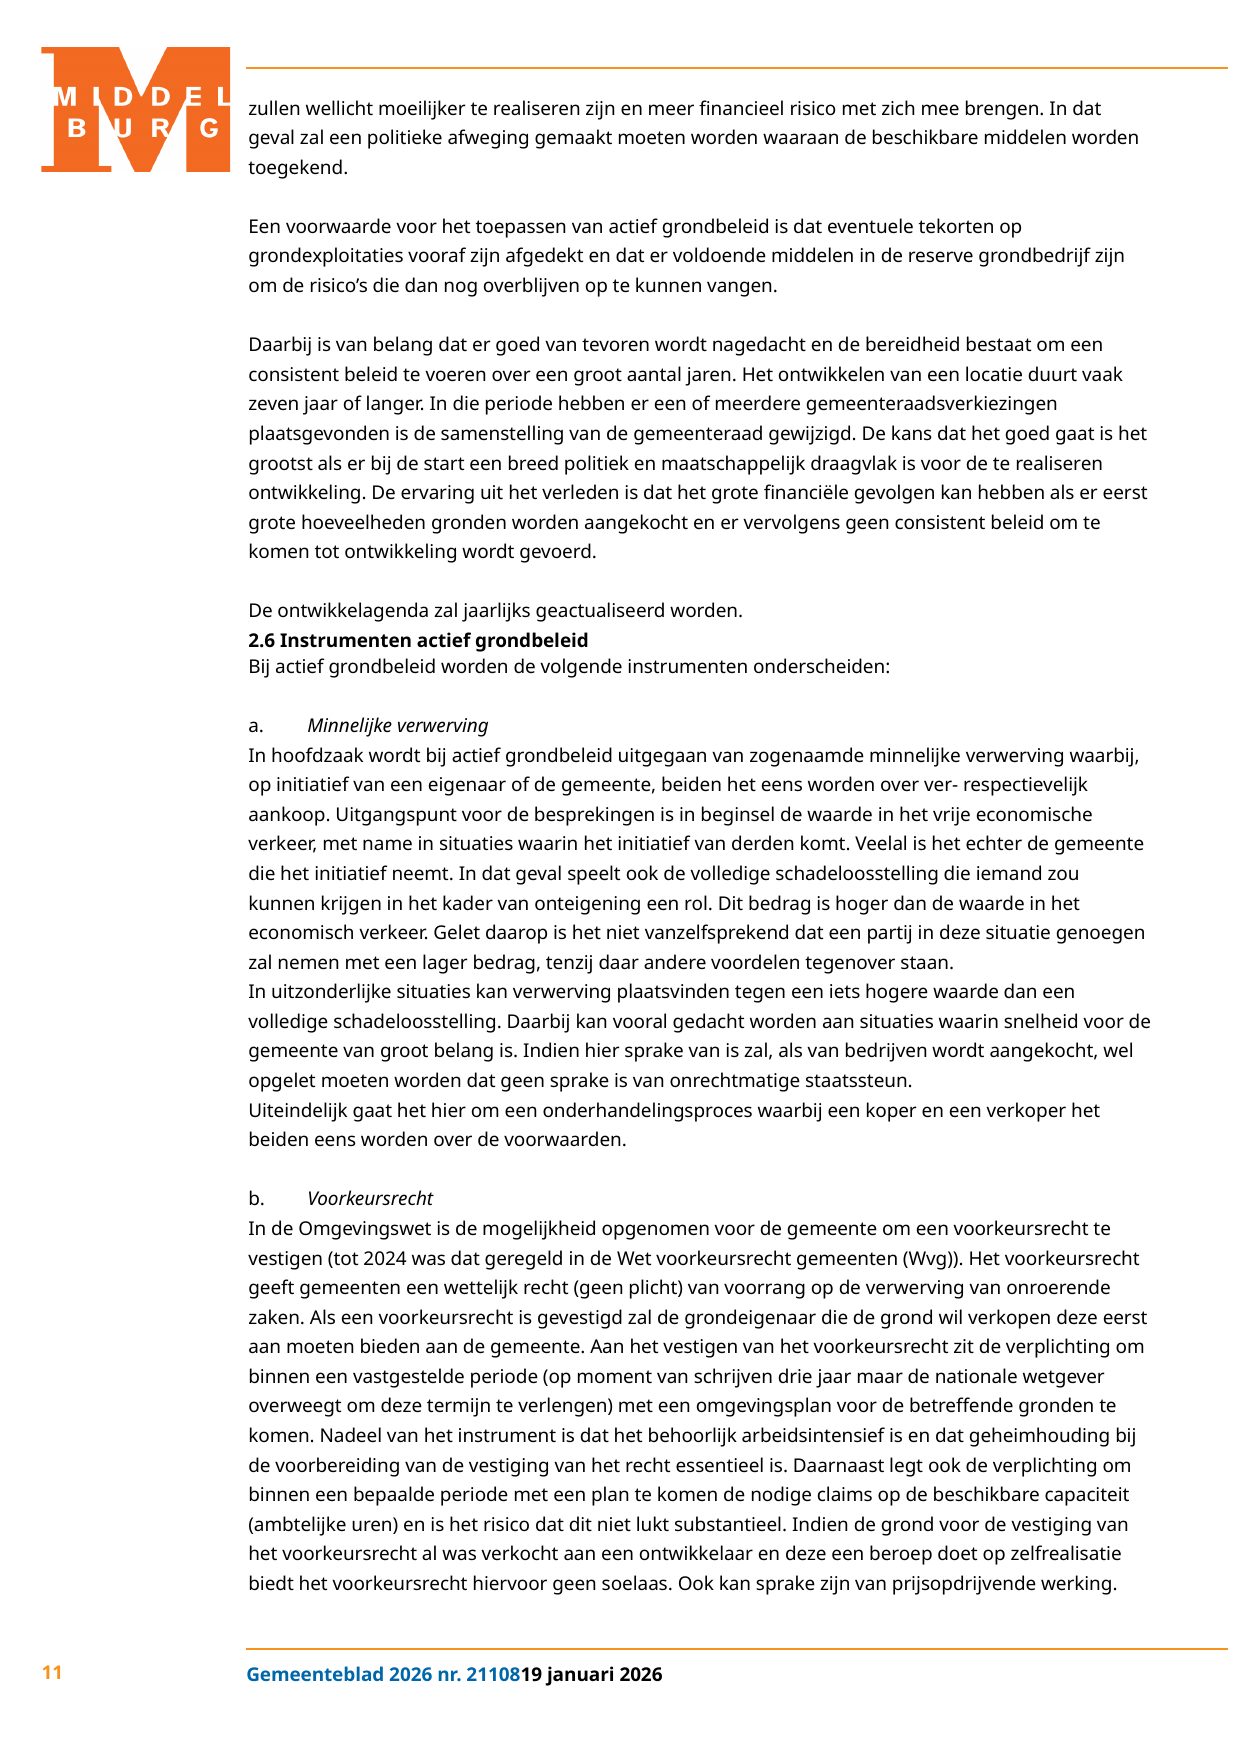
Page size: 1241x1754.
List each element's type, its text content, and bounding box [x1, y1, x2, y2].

text Uiteindelijk gaat het hier om een onderhandelingsproces waarbij een koper en een verkoper het beiden eens worden over de voorwaarden. [248, 1097, 1152, 1152]
text In hoofdzaak wordt bij actief grondbeleid uitgegaan van zogenaamde minnelijke verwerving waarbij, op initiatief van een eigenaar of de gemeente, beiden het eens worden over ver- respectievelijk aankoop. Uitgangspunt voor de besprekingen is in beginsel de waarde in het vrije economische verkeer, met name in situaties waarin het initiatief van derden komt. Veelal is het echter de gemeente die het initiatief neemt. In dat geval speelt ook de volledige schadeloosstelling die iemand zou kunnen krijgen in het kader van onteigening een rol. Dit bedrag is hoger dan de waarde in het economisch verkeer. Gelet daarop is het niet vanzelfsprekend dat een partij in deze situatie genoegen zal nemen met een lager bedrag, tenzij daar andere voordelen tegenover staan. [248, 742, 1152, 974]
text Daarbij is van belang dat er goed van tevoren wordt nagedacht en de bereidheid bestaat om een consistent beleid te voeren over een groot aantal jaren. Het ontwikkelen van een locatie duurt vaak zeven jaar of langer. In die periode hebben er een of meerdere gemeenteraadsverkiezingen plaatsgevonden is de samenstelling van de gemeenteraad gewijzigd. De kans dat het goed gaat is het grootst als er bij de start een breed politiek en maatschappelijk draagvlak is voor de te realiseren ontwikkeling. De ervaring uit het verleden is dat het grote financiële gevolgen kan hebben als er eerst grote hoeveelheden gronden worden aangekocht en er vervolgens geen consistent beleid om te komen tot ontwikkeling wordt gevoerd. [248, 331, 1152, 564]
list Minnelijke verwerving [248, 712, 1152, 738]
picture [41, 47, 231, 172]
text Bij actief grondbeleid worden de volgende instrumenten onderscheiden: [248, 653, 1152, 679]
text In uitzonderlijke situaties kan verwerving plaatsvinden tegen een iets hogere waarde dan een volledige schadeloosstelling. Daarbij kan vooral gedacht worden aan situaties waarin snelheid voor de gemeente van groot belang is. Indien hier sprake van is zal, als van bedrijven wordt aangekocht, wel opgelet moeten worden dat geen sprake is van onrechtmatige staatssteun. [248, 978, 1152, 1093]
text Een voorwaarde voor het toepassen van actief grondbeleid is dat eventuele tekorten op grondexploitaties vooraf zijn afgedekt en dat er voldoende middelen in de reserve grondbedrijf zijn om de risico’s die dan nog overblijven op te kunnen vangen. [248, 213, 1152, 298]
list Voorkeursrecht [248, 1186, 1152, 1211]
text 2.6 Instrumenten actief grondbeleid [248, 627, 1152, 653]
text De ontwikkelagenda zal jaarlijks geactualiseerd worden. [248, 598, 1152, 623]
text zullen wellicht moeilijker te realiseren zijn en meer financieel risico met zich mee brengen. In dat geval zal een politieke afweging gemaakt moeten worden waaraan de beschikbare middelen worden toegekend. [248, 95, 1152, 180]
text In de Omgevingswet is de mogelijkheid opgenomen voor de gemeente om een voorkeursrecht te vestigen (tot 2024 was dat geregeld in de Wet voorkeursrecht gemeenten (Wvg)). Het voorkeursrecht geeft gemeenten een wettelijk recht (geen plicht) van voorrang op de verwerving van onroerende zaken. Als een voorkeursrecht is gevestigd zal de grondeigenaar die de grond wil verkopen deze eerst aan moeten bieden aan de gemeente. Aan het vestigen van het voorkeursrecht zit de verplichting om binnen een vastgestelde periode (op moment van schrijven drie jaar maar de nationale wetgever overweegt om deze termijn te verlengen) met een omgevingsplan voor de betreffende gronden te komen. Nadeel van het instrument is dat het behoorlijk arbeidsintensief is en dat geheimhouding bij de voorbereiding van de vestiging van het recht essentieel is. Daarnaast legt ook de verplichting om binnen een bepaalde periode met een plan te komen de nodige claims op de beschikbare capaciteit (ambtelijke uren) en is het risico dat dit niet lukt substantieel. Indien de grond voor de vestiging van het voorkeursrecht al was verkocht aan een ontwikkelaar en deze een beroep doet op zelfrealisatie biedt het voorkeursrecht hiervoor geen soelaas. Ook kan sprake zijn van prijsopdrijvende werking. [248, 1215, 1152, 1596]
